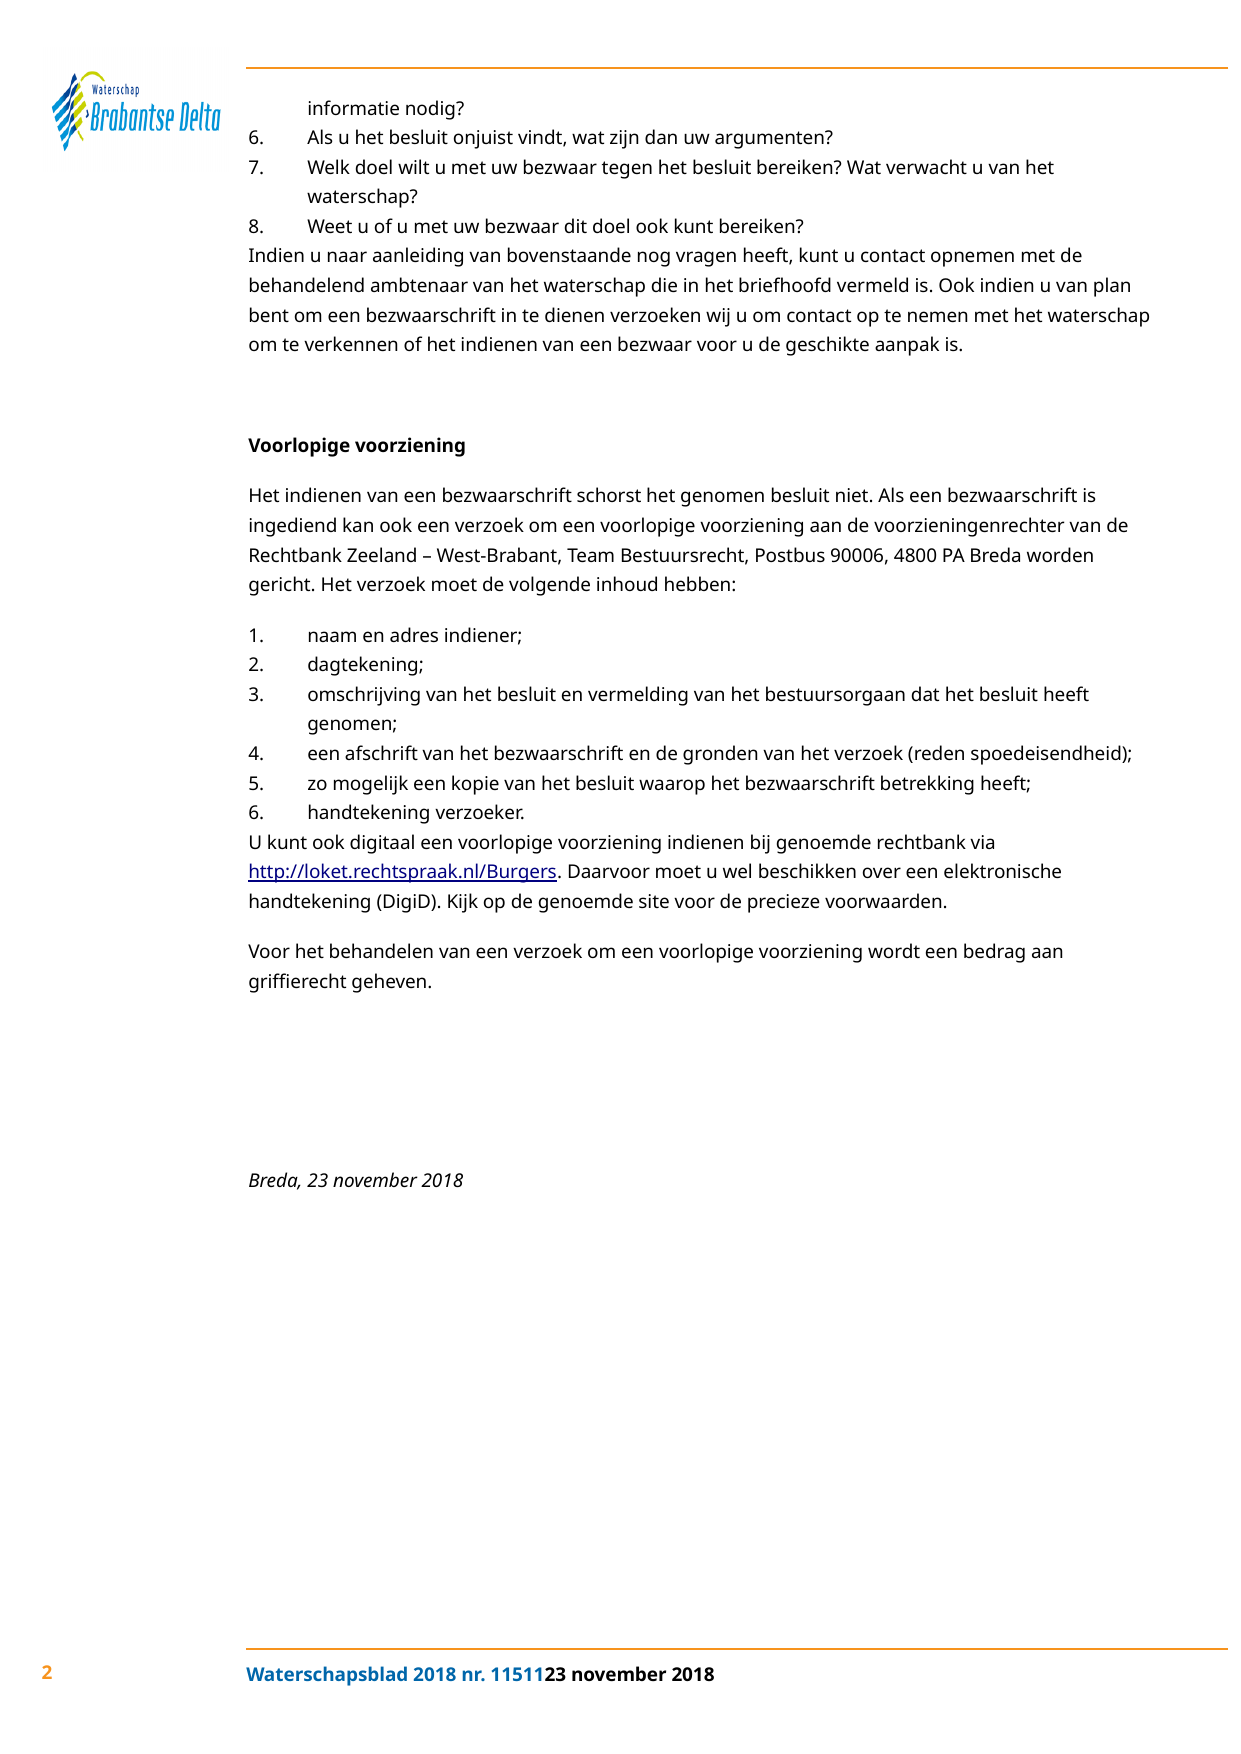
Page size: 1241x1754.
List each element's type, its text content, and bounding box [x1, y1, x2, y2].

text Breda, 23 november 2018 [248, 1167, 1152, 1193]
picture [41, 47, 231, 172]
list een afschrift van het bezwaarschrift en de gronden van het verzoek (reden spoedeisendheid); [248, 740, 1152, 766]
text U kunt ook digitaal een voorlopige voorziening indienen bij genoemde rechtbank via http://loket.rechtspraak.nl/Burgers. Daarvoor moet u wel beschikken over een elektronische handtekening (DigiD). Kijk op de genoemde site voor de precieze voorwaarden. [248, 829, 1152, 914]
list handtekening verzoeker. [248, 799, 1152, 825]
text Voorlopige voorziening [248, 432, 1152, 458]
list dagtekening; [248, 651, 1152, 677]
list informatie nodig? [248, 95, 1152, 121]
list omschrijving van het besluit en vermelding van het bestuursorgaan dat het besluit heeft genomen; [248, 681, 1152, 736]
list Als u het besluit onjuist vindt, wat zijn dan uw argumenten? [248, 124, 1152, 150]
list naam en adres indiener; [248, 622, 1152, 648]
text Voor het behandelen van een verzoek om een voorlopige voorziening wordt een bedrag aan griffierecht geheven. [248, 938, 1152, 994]
list Welk doel wilt u met uw bezwaar tegen het besluit bereiken? Wat verwacht u van het waterschap? [248, 154, 1152, 209]
text Het indienen van een bezwaarschrift schorst het genomen besluit niet. Als een bezwaarschrift is ingediend kan ook een verzoek om een voorlopige voorziening aan de voorzieningenrechter van de Rechtbank Zeeland – West-Brabant, Team Bestuursrecht, Postbus 90006, 4800 PA Breda worden gericht. Het verzoek moet de volgende inhoud hebben: [248, 483, 1152, 597]
list zo mogelijk een kopie van het besluit waarop het bezwaarschrift betrekking heeft; [248, 770, 1152, 796]
list Weet u of u met uw bezwaar dit doel ook kunt bereiken? [248, 213, 1152, 239]
text Indien u naar aanleiding van bovenstaande nog vragen heeft, kunt u contact opnemen met de behandelend ambtenaar van het waterschap die in het briefhoofd vermeld is. Ook indien u van plan bent om een bezwaarschrift in te dienen verzoeken wij u om contact op te nemen met het waterschap om te verkennen of het indienen van een bezwaar voor u de geschikte aanpak is. [248, 243, 1152, 357]
